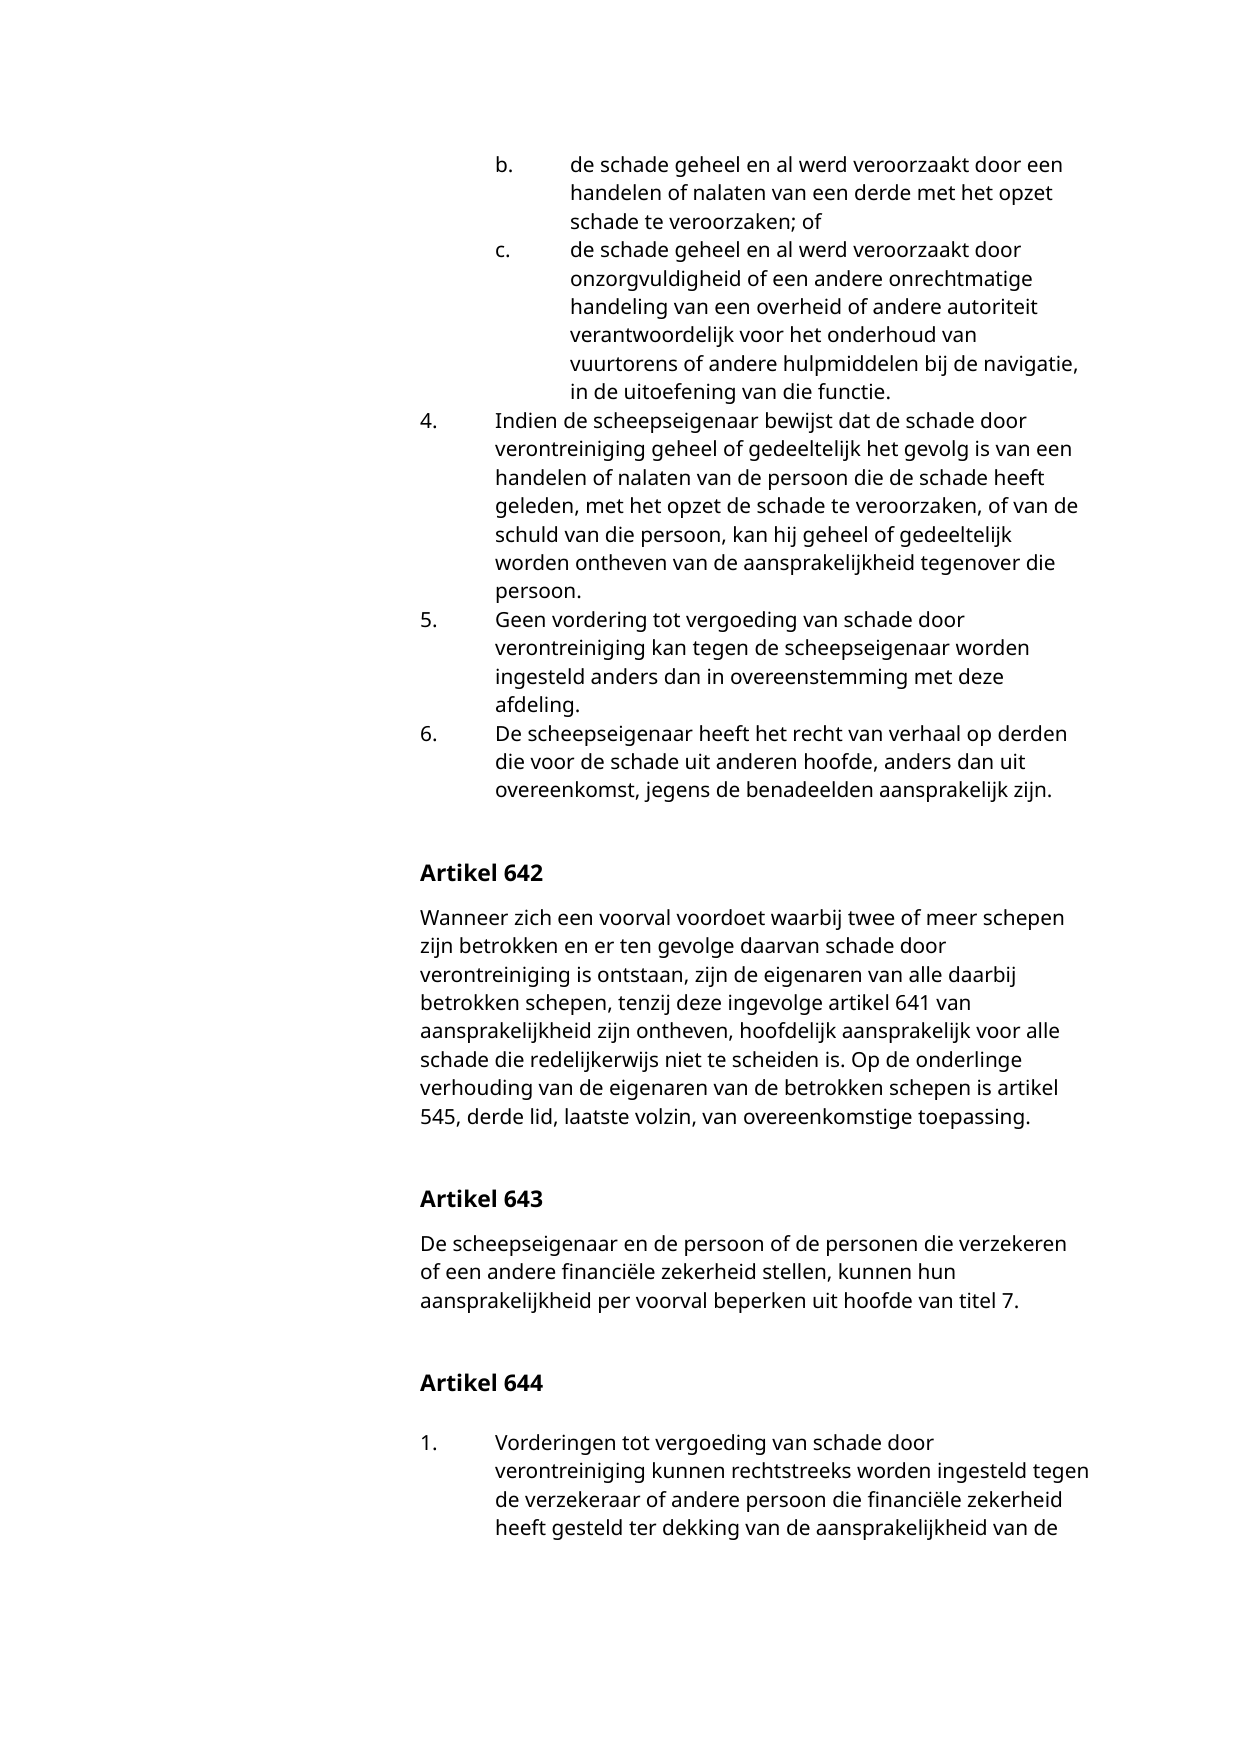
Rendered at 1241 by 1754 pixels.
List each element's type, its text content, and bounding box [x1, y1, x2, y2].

subtitle Artikel 644 [420, 1367, 1090, 1398]
subtitle Artikel 642 [420, 857, 1090, 888]
list Vorderingen tot vergoeding van schade door verontreiniging kunnen rechtstreeks worden ingesteld tegen de verzekeraar of andere persoon die financiële zekerheid heeft gesteld ter dekking van de aansprakelijkheid van de [420, 1428, 1090, 1542]
list De scheepseigenaar heeft het recht van verhaal op derden die voor de schade uit anderen hoofde, anders dan uit overeenkomst, jegens de benadeelden aansprakelijk zijn. [420, 719, 1090, 804]
list Indien de scheepseigenaar bewijst dat de schade door verontreiniging geheel of gedeeltelijk het gevolg is van een handelen of nalaten van de persoon die de schade heeft geleden, met het opzet de schade te veroorzaken, of van de schuld van die persoon, kan hij geheel of gedeeltelijk worden ontheven van de aansprakelijkheid tegenover die persoon. [420, 406, 1090, 605]
subtitle Artikel 643 [420, 1183, 1090, 1214]
text De scheepseigenaar en de persoon of de personen die verzekeren of een andere financiële zekerheid stellen, kunnen hun aansprakelijkheid per voorval beperken uit hoofde van titel 7. [420, 1229, 1090, 1314]
list de schade geheel en al werd veroorzaakt door een handelen of nalaten van een derde met het opzet schade te veroorzaken; of [495, 150, 1090, 235]
text Wanneer zich een voorval voordoet waarbij twee of meer schepen zijn betrokken en er ten gevolge daarvan schade door verontreiniging is ontstaan, zijn de eigenaren van alle daarbij betrokken schepen, tenzij deze ingevolge artikel 641 van aansprakelijkheid zijn ontheven, hoofdelijk aansprakelijk voor alle schade die redelijkerwijs niet te scheiden is. Op de onderlinge verhouding van de eigenaren van de betrokken schepen is artikel 545, derde lid, laatste volzin, van overeenkomstige toepassing. [420, 903, 1090, 1130]
list Geen vordering tot vergoeding van schade door verontreiniging kan tegen de scheepseigenaar worden ingesteld anders dan in overeenstemming met deze afdeling. [420, 605, 1090, 719]
list de schade geheel en al werd veroorzaakt door onzorgvuldigheid of een andere onrechtmatige handeling van een overheid of andere autoriteit verantwoordelijk voor het onderhoud van vuurtorens of andere hulpmiddelen bij de navigatie, in de uitoefening van die functie. [495, 235, 1090, 406]
